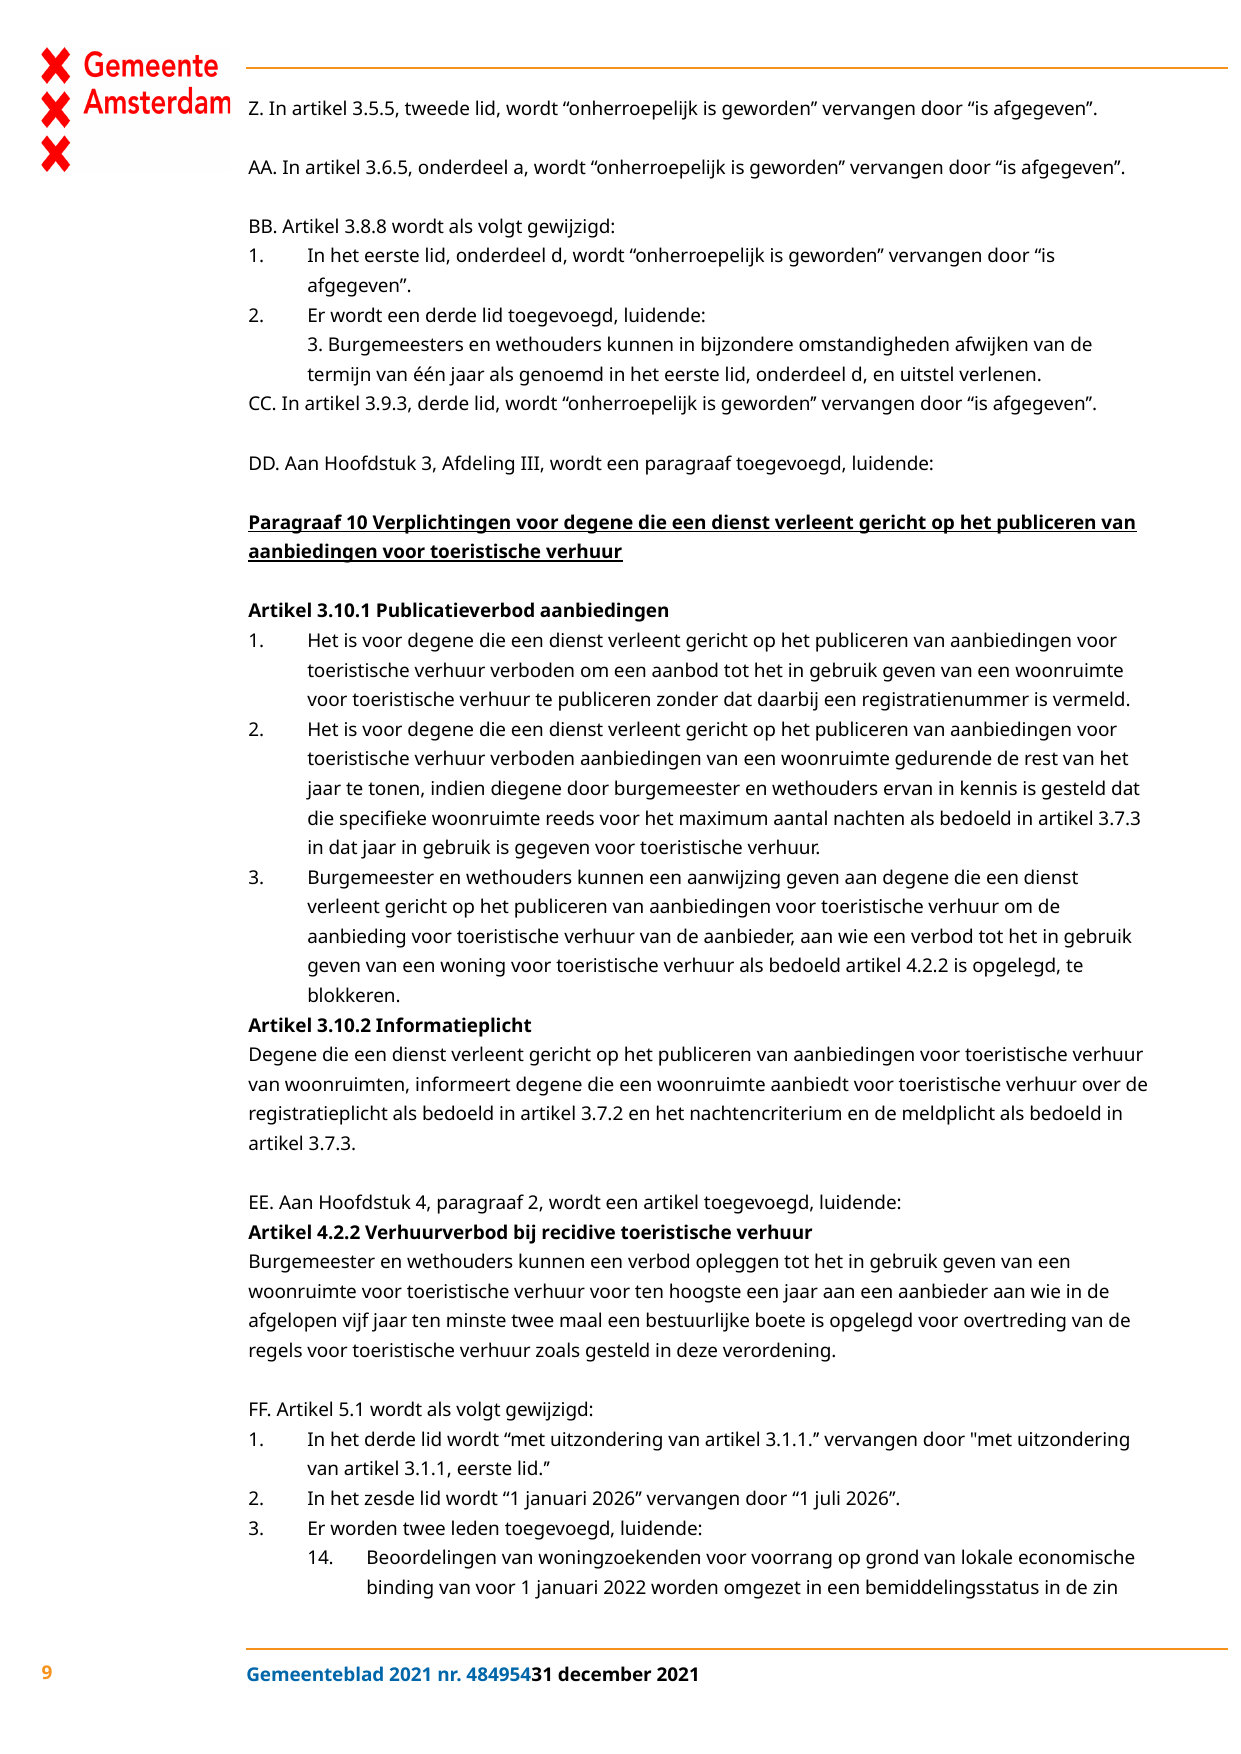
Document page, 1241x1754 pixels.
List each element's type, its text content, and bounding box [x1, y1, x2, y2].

text Burgemeester en wethouders kunnen een verbod opleggen tot het in gebruik geven van een woonruimte voor toeristische verhuur voor ten hoogste een jaar aan een aanbieder aan wie in de afgelopen vijf jaar ten minste twee maal een bestuurlijke boete is opgelegd voor overtreding van de regels voor toeristische verhuur zoals gesteld in deze verordening. [248, 1248, 1152, 1363]
text Z. In artikel 3.5.5, tweede lid, wordt “onherroepelijk is geworden’’ vervangen door “is afgegeven’’. [248, 95, 1152, 121]
text Artikel 3.10.1 Publicatieverbod aanbiedingen [248, 598, 1152, 623]
text Degene die een dienst verleent gericht op het publiceren van aanbiedingen voor toeristische verhuur van woonruimten, informeert degene die een woonruimte aanbiedt voor toeristische verhuur over de registratieplicht als bedoeld in artikel 3.7.2 en het nachtencriterium en de meldplicht als bedoeld in artikel 3.7.3. [248, 1041, 1152, 1156]
list In het eerste lid, onderdeel d, wordt “onherroepelijk is geworden’’ vervangen door “is afgegeven’’. [248, 243, 1152, 298]
text CC. In artikel 3.9.3, derde lid, wordt “onherroepelijk is geworden’’ vervangen door “is afgegeven’’. [248, 391, 1152, 416]
list Er wordt een derde lid toegevoegd, luidende: [248, 302, 1152, 328]
list Het is voor degene die een dienst verleent gericht op het publiceren van aanbiedingen voor toeristische verhuur verboden om een aanbod tot het in gebruik geven van een woonruimte voor toeristische verhuur te publiceren zonder dat daarbij een registratienummer is vermeld. [248, 627, 1152, 712]
text FF. Artikel 5.1 wordt als volgt gewijzigd: [248, 1396, 1152, 1422]
text AA. In artikel 3.6.5, onderdeel a, wordt “onherroepelijk is geworden’’ vervangen door “is afgegeven’’. [248, 154, 1152, 180]
list Burgemeester en wethouders kunnen een aanwijzing geven aan degene die een dienst verleent gericht op het publiceren van aanbiedingen voor toeristische verhuur om de aanbieding voor toeristische verhuur van de aanbieder, aan wie een verbod tot het in gebruik geven van een woning voor toeristische verhuur als bedoeld artikel 4.2.2 is opgelegd, te blokkeren. [248, 864, 1152, 1008]
picture [41, 47, 231, 172]
text Paragraaf 10 Verplichtingen voor degene die een dienst verleent gericht op het publiceren van aanbiedingen voor toeristische verhuur [248, 509, 1152, 564]
text DD. Aan Hoofdstuk 3, Afdeling III, wordt een paragraaf toegevoegd, luidende: [248, 450, 1152, 476]
text Artikel 4.2.2 Verhuurverbod bij recidive toeristische verhuur [248, 1219, 1152, 1245]
list Het is voor degene die een dienst verleent gericht op het publiceren van aanbiedingen voor toeristische verhuur verboden aanbiedingen van een woonruimte gedurende de rest van het jaar te tonen, indien diegene door burgemeester en wethouders ervan in kennis is gesteld dat die specifieke woonruimte reeds voor het maximum aantal nachten als bedoeld in artikel 3.7.3 in dat jaar in gebruik is gegeven voor toeristische verhuur. [248, 716, 1152, 860]
list Beoordelingen van woningzoekenden voor voorrang op grond van lokale economische binding van voor 1 januari 2022 worden omgezet in een bemiddelingsstatus in de zin [307, 1544, 1152, 1600]
list 3. Burgemeesters en wethouders kunnen in bijzondere omstandigheden afwijken van de termijn van één jaar als genoemd in het eerste lid, onderdeel d, en uitstel verlenen. [248, 331, 1152, 387]
list In het derde lid wordt “met uitzondering van artikel 3.1.1.’’ vervangen door "met uitzondering van artikel 3.1.1, eerste lid.’’ [248, 1426, 1152, 1481]
list Er worden twee leden toegevoegd, luidende: [248, 1515, 1152, 1541]
text EE. Aan Hoofdstuk 4, paragraaf 2, wordt een artikel toegevoegd, luidende: [248, 1189, 1152, 1215]
list In het zesde lid wordt “1 januari 2026’’ vervangen door “1 juli 2026’’. [248, 1485, 1152, 1511]
text Artikel 3.10.2 Informatieplicht [248, 1012, 1152, 1038]
text BB. Artikel 3.8.8 wordt als volgt gewijzigd: [248, 213, 1152, 239]
